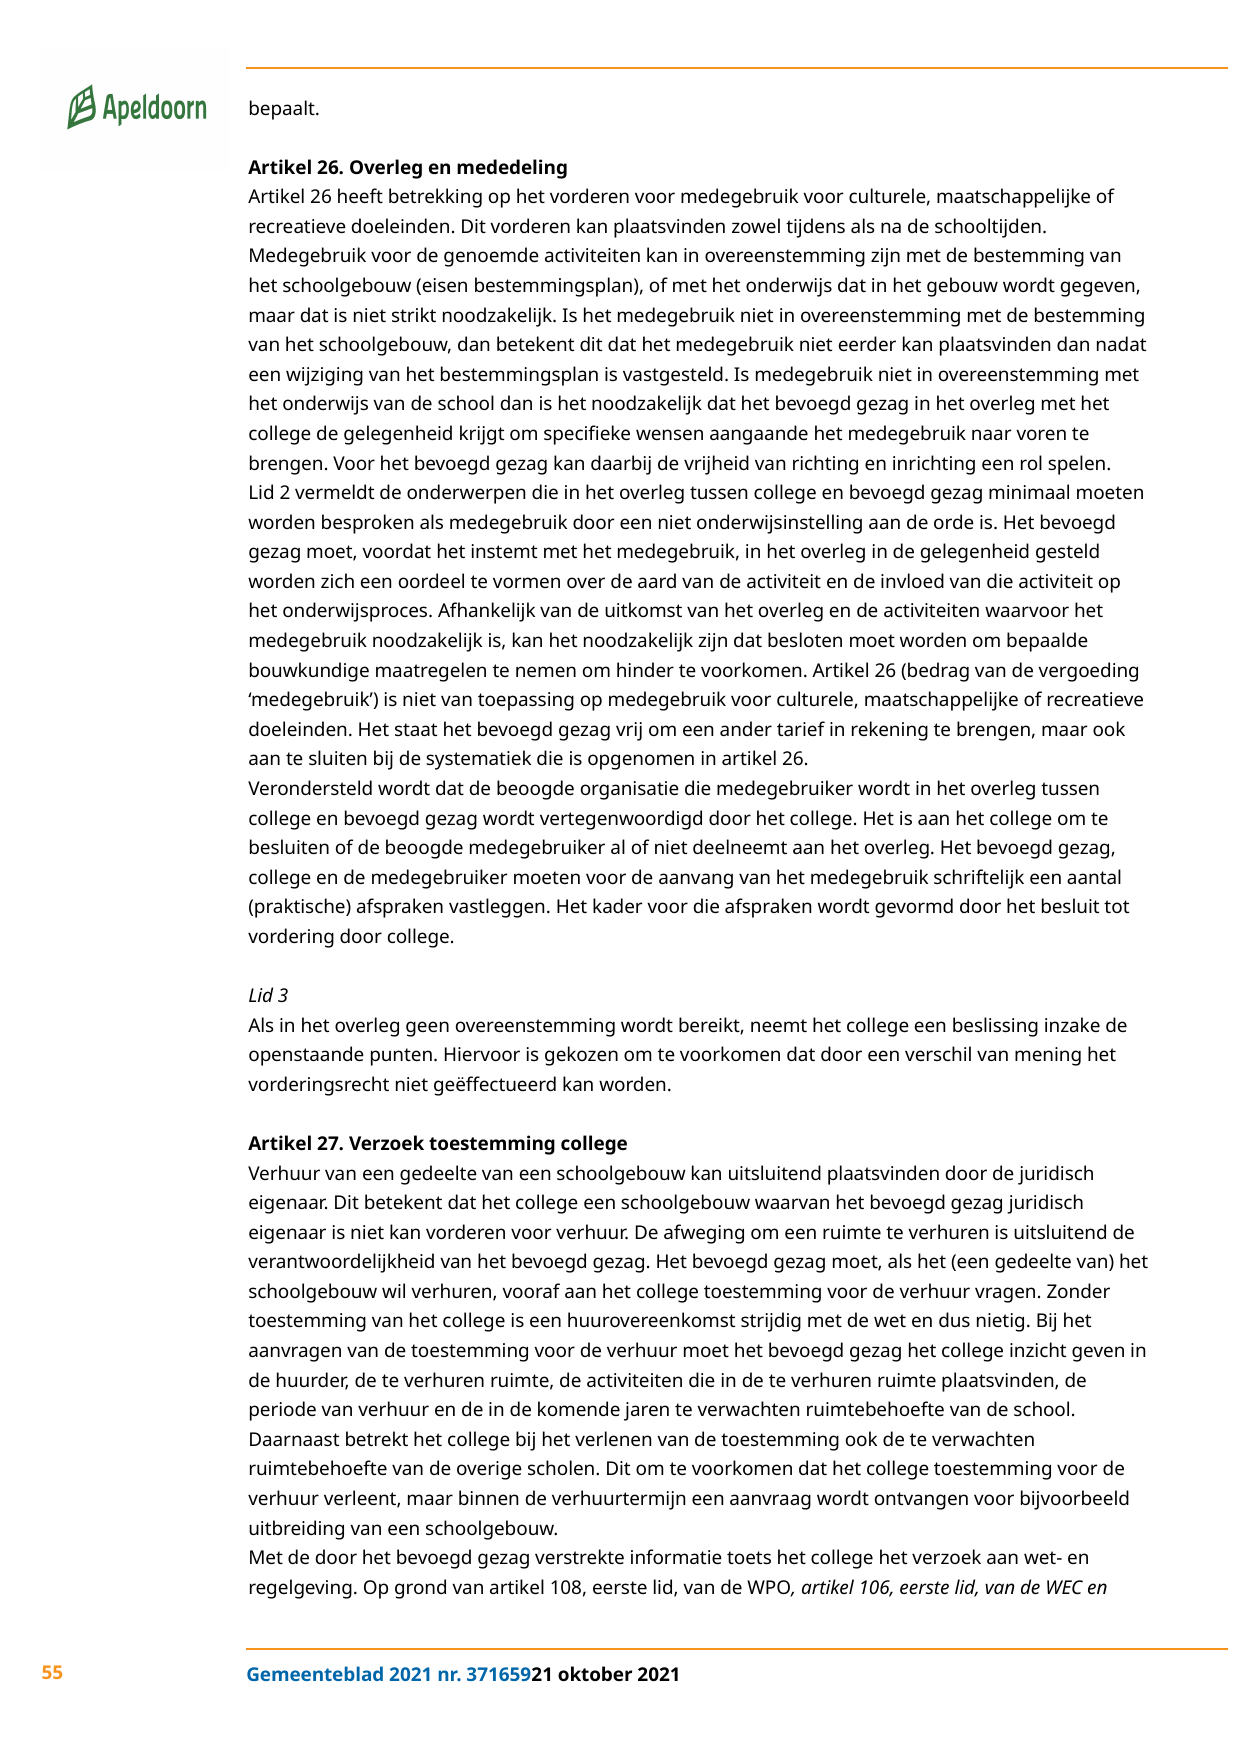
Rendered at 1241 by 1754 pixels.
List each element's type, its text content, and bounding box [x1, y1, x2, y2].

text bepaalt. [248, 95, 1152, 121]
text Lid 3 [248, 982, 1152, 1008]
text Als in het overleg geen overeenstemming wordt bereikt, neemt het college een beslissing inzake de openstaande punten. Hiervoor is gekozen om te voorkomen dat door een verschil van mening het vorderingsrecht niet geëffectueerd kan worden. [248, 1012, 1152, 1097]
text Met de door het bevoegd gezag verstrekte informatie toets het college het verzoek aan wet- en regelgeving. Op grond van artikel 108, eerste lid, van de WPO, artikel 106, eerste lid, van de WEC en [248, 1544, 1152, 1600]
picture [41, 47, 231, 172]
text Verhuur van een gedeelte van een schoolgebouw kan uitsluitend plaatsvinden door de juridisch eigenaar. Dit betekent dat het college een schoolgebouw waarvan het bevoegd gezag juridisch eigenaar is niet kan vorderen voor verhuur. De afweging om een ruimte te verhuren is uitsluitend de verantwoordelijkheid van het bevoegd gezag. Het bevoegd gezag moet, als het (een gedeelte van) het schoolgebouw wil verhuren, vooraf aan het college toestemming voor de verhuur vragen. Zonder toestemming van het college is een huurovereenkomst strijdig met de wet en dus nietig. Bij het aanvragen van de toestemming voor de verhuur moet het bevoegd gezag het college inzicht geven in de huurder, de te verhuren ruimte, de activiteiten die in de te verhuren ruimte plaatsvinden, de periode van verhuur en de in de komende jaren te verwachten ruimtebehoefte van de school. Daarnaast betrekt het college bij het verlenen van de toestemming ook de te verwachten ruimtebehoefte van de overige scholen. Dit om te voorkomen dat het college toestemming voor de verhuur verleent, maar binnen de verhuurtermijn een aanvraag wordt ontvangen voor bijvoorbeeld uitbreiding van een schoolgebouw. [248, 1160, 1152, 1541]
text Lid 2 vermeldt de onderwerpen die in het overleg tussen college en bevoegd gezag minimaal moeten worden besproken als medegebruik door een niet onderwijsinstelling aan de orde is. Het bevoegd gezag moet, voordat het instemt met het medegebruik, in het overleg in de gelegenheid gesteld worden zich een oordeel te vormen over de aard van de activiteit en de invloed van die activiteit op het onderwijsproces. Afhankelijk van de uitkomst van het overleg en de activiteiten waarvoor het medegebruik noodzakelijk is, kan het noodzakelijk zijn dat besloten moet worden om bepaalde bouwkundige maatregelen te nemen om hinder te voorkomen. Artikel 26 (bedrag van de vergoeding ‘medegebruik’) is niet van toepassing op medegebruik voor culturele, maatschappelijke of recreatieve doeleinden. Het staat het bevoegd gezag vrij om een ander tarief in rekening te brengen, maar ook aan te sluiten bij de systematiek die is opgenomen in artikel 26. [248, 479, 1152, 771]
text Artikel 26 heeft betrekking op het vorderen voor medegebruik voor culturele, maatschappelijke of recreatieve doeleinden. Dit vorderen kan plaatsvinden zowel tijdens als na de schooltijden. Medegebruik voor de genoemde activiteiten kan in overeenstemming zijn met de bestemming van het schoolgebouw (eisen bestemmingsplan), of met het onderwijs dat in het gebouw wordt gegeven, maar dat is niet strikt noodzakelijk. Is het medegebruik niet in overeenstemming met de bestemming van het schoolgebouw, dan betekent dit dat het medegebruik niet eerder kan plaatsvinden dan nadat een wijziging van het bestemmingsplan is vastgesteld. Is medegebruik niet in overeenstemming met het onderwijs van de school dan is het noodzakelijk dat het bevoegd gezag in het overleg met het college de gelegenheid krijgt om specifieke wensen aangaande het medegebruik naar voren te brengen. Voor het bevoegd gezag kan daarbij de vrijheid van richting en inrichting een rol spelen. [248, 183, 1152, 476]
text Verondersteld wordt dat de beoogde organisatie die medegebruiker wordt in het overleg tussen college en bevoegd gezag wordt vertegenwoordigd door het college. Het is aan het college om te besluiten of de beoogde medegebruiker al of niet deelneemt aan het overleg. Het bevoegd gezag, college en de medegebruiker moeten voor de aanvang van het medegebruik schriftelijk een aantal (praktische) afspraken vastleggen. Het kader voor die afspraken wordt gevormd door het besluit tot vordering door college. [248, 775, 1152, 949]
text Artikel 26. Overleg en mededeling [248, 154, 1152, 180]
text Artikel 27. Verzoek toestemming college [248, 1130, 1152, 1156]
